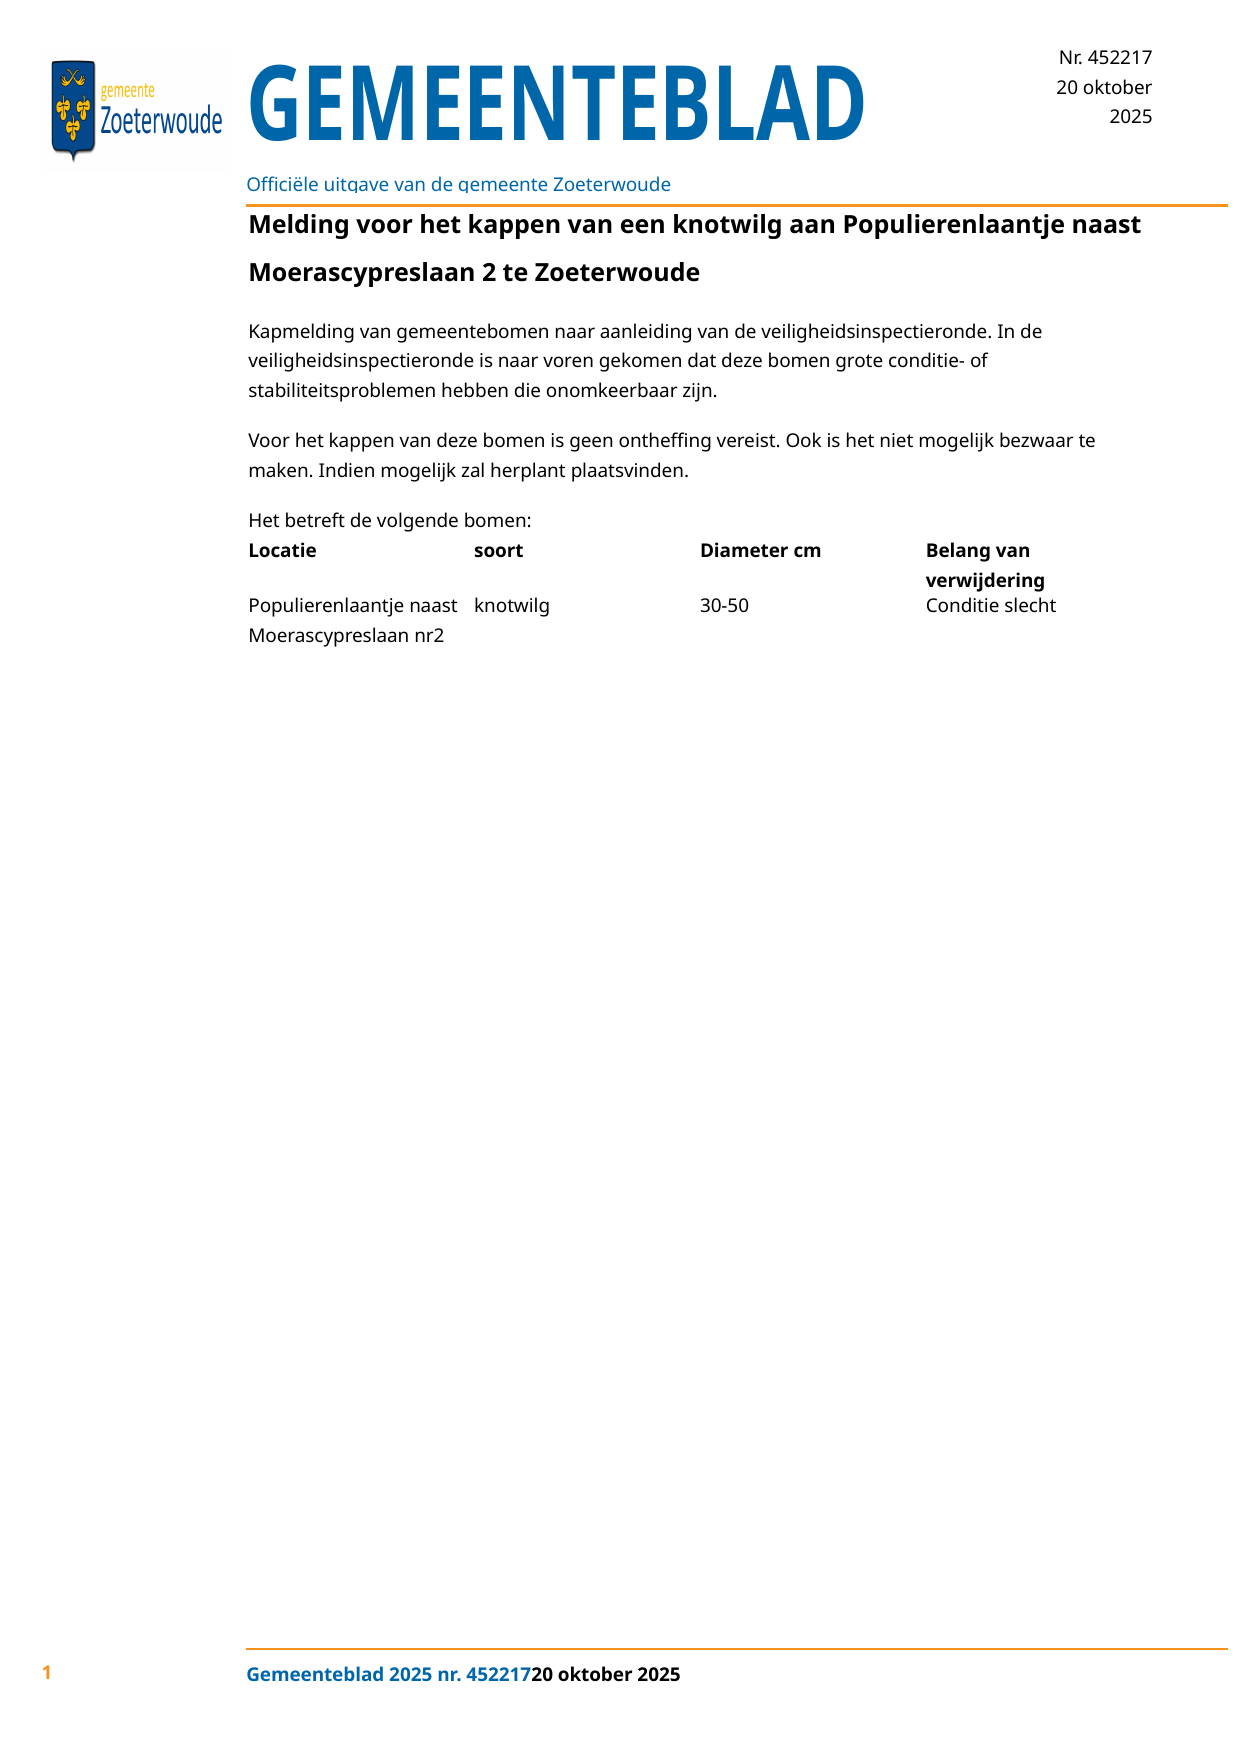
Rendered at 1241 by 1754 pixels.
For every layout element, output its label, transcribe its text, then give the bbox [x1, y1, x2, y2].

text Voor het kappen van deze bomen is geen ontheffing vereist. Ook is het niet mogelijk bezwaar te maken. Indien mogelijk zal herplant plaatsvinden. [248, 427, 1152, 483]
table_header Locatie [248, 537, 474, 592]
table_header Diameter cm [700, 537, 926, 592]
table_header Belang van verwijdering [926, 537, 1152, 592]
picture [41, 47, 231, 172]
text Kapmelding van gemeentebomen naar aanleiding van de veiligheidsinspectieronde. In de veiligheidsinspectieronde is naar voren gekomen dat deze bomen grote conditie- of stabiliteitsproblemen hebben die onomkeerbaar zijn. [248, 318, 1152, 403]
text Melding voor het kappen van een knotwilg aan Populierenlaantje naast Moerascypreslaan 2 te Zoeterwoude [248, 207, 1152, 288]
table_cell knotwilg [474, 593, 700, 648]
table_cell Conditie slecht [926, 593, 1152, 648]
table_header soort [474, 537, 700, 592]
table_cell 30-50 [700, 593, 926, 648]
table_cell Populierenlaantje naast Moerascypreslaan nr2 [248, 593, 474, 648]
text Het betreft de volgende bomen: [248, 507, 1152, 533]
